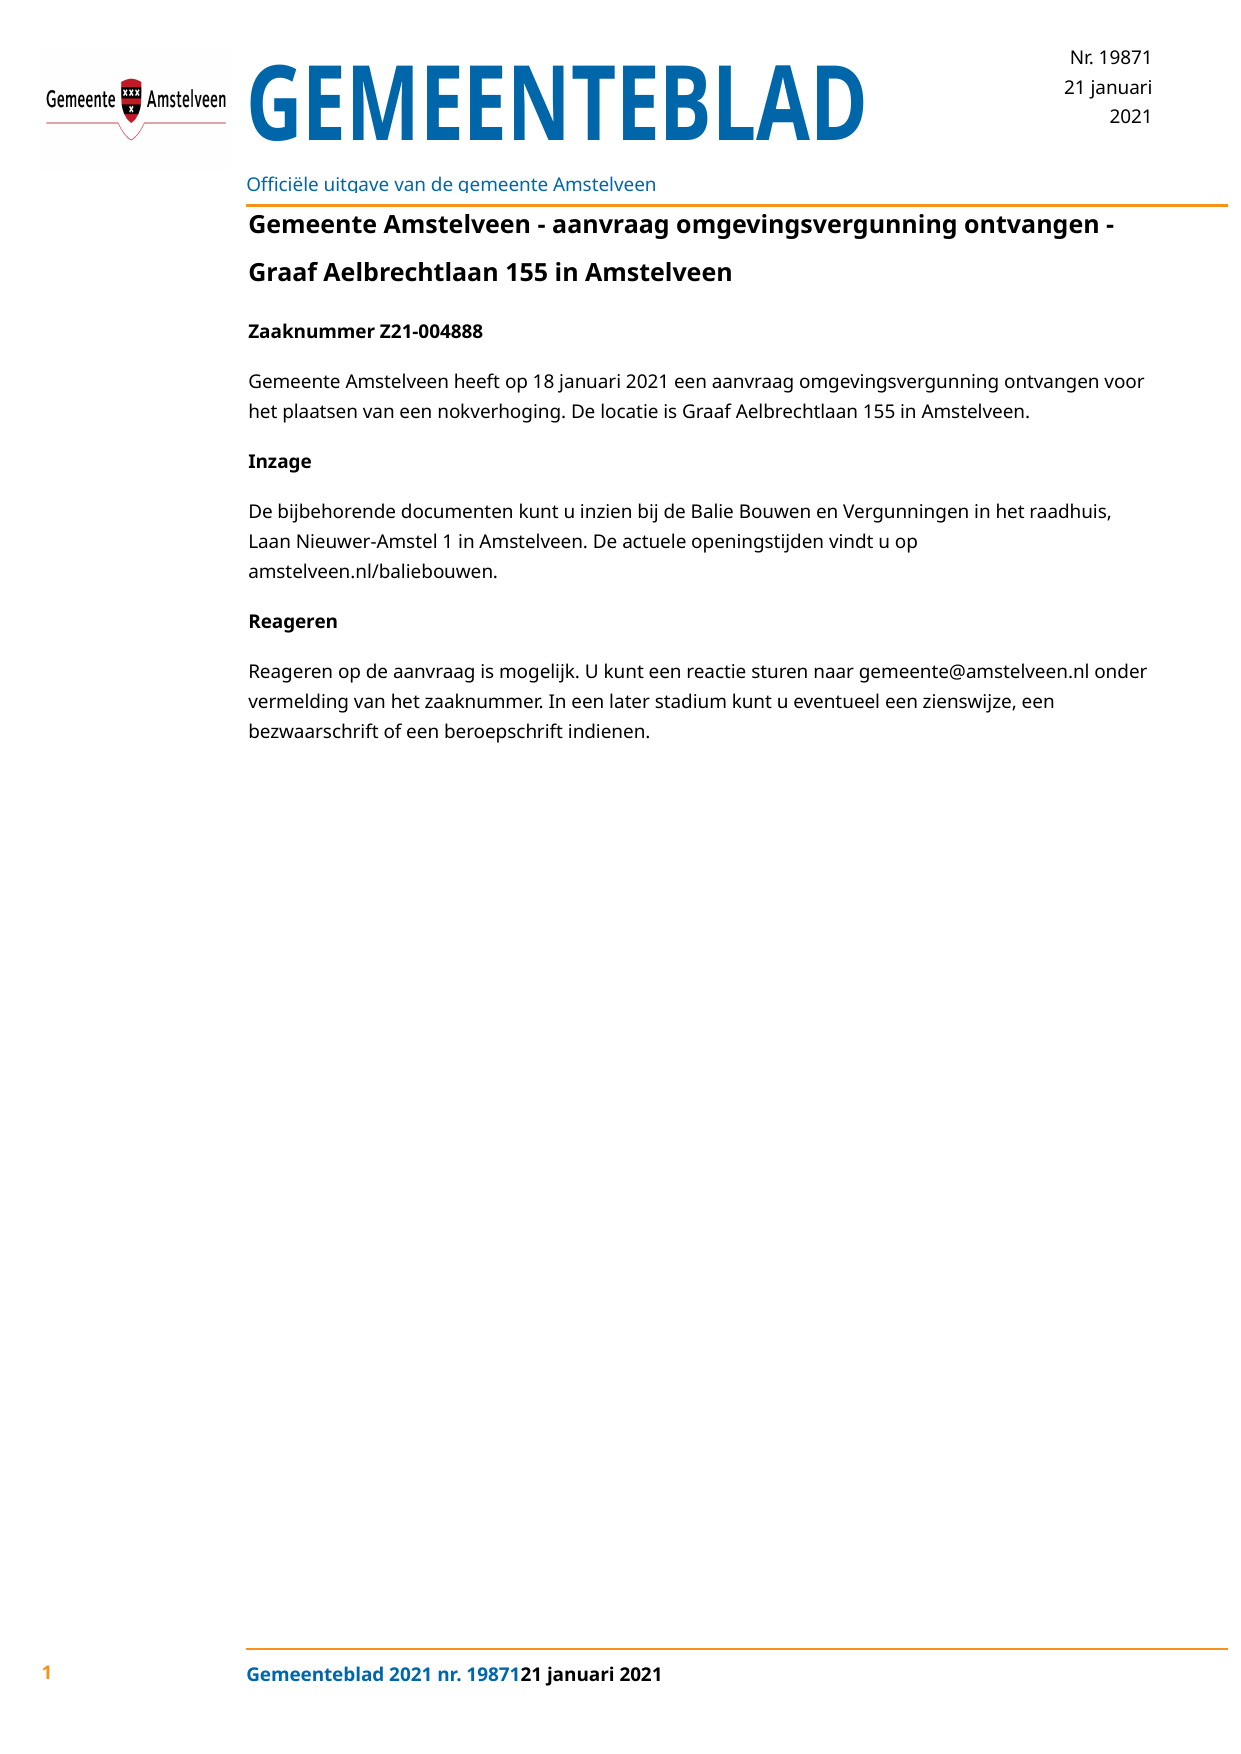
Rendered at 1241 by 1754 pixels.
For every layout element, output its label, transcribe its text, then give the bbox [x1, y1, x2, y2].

text Reageren op de aanvraag is mogelijk. U kunt een reactie sturen naar gemeente@amstelveen.nl onder vermelding van het zaaknummer. In een later stadium kunt u eventueel een zienswijze, een bezwaarschrift of een beroepschrift indienen. [248, 659, 1152, 744]
text De bijbehorende documenten kunt u inzien bij de Balie Bouwen en Vergunningen in het raadhuis, Laan Nieuwer-Amstel 1 in Amstelveen. De actuele openingstijden vindt u op amstelveen.nl/baliebouwen. [248, 499, 1152, 584]
text Gemeente Amstelveen - aanvraag omgevingsvergunning ontvangen - Graaf Aelbrechtlaan 155 in Amstelveen [248, 207, 1152, 288]
text Gemeente Amstelveen heeft op 18 januari 2021 een aanvraag omgevingsvergunning ontvangen voor het plaatsen van een nokverhoging. De locatie is Graaf Aelbrechtlaan 155 in Amstelveen. [248, 368, 1152, 424]
picture [41, 47, 231, 172]
text Inzage [248, 448, 1152, 474]
text Zaaknummer Z21-004888 [248, 318, 1152, 344]
text Reageren [248, 608, 1152, 634]
